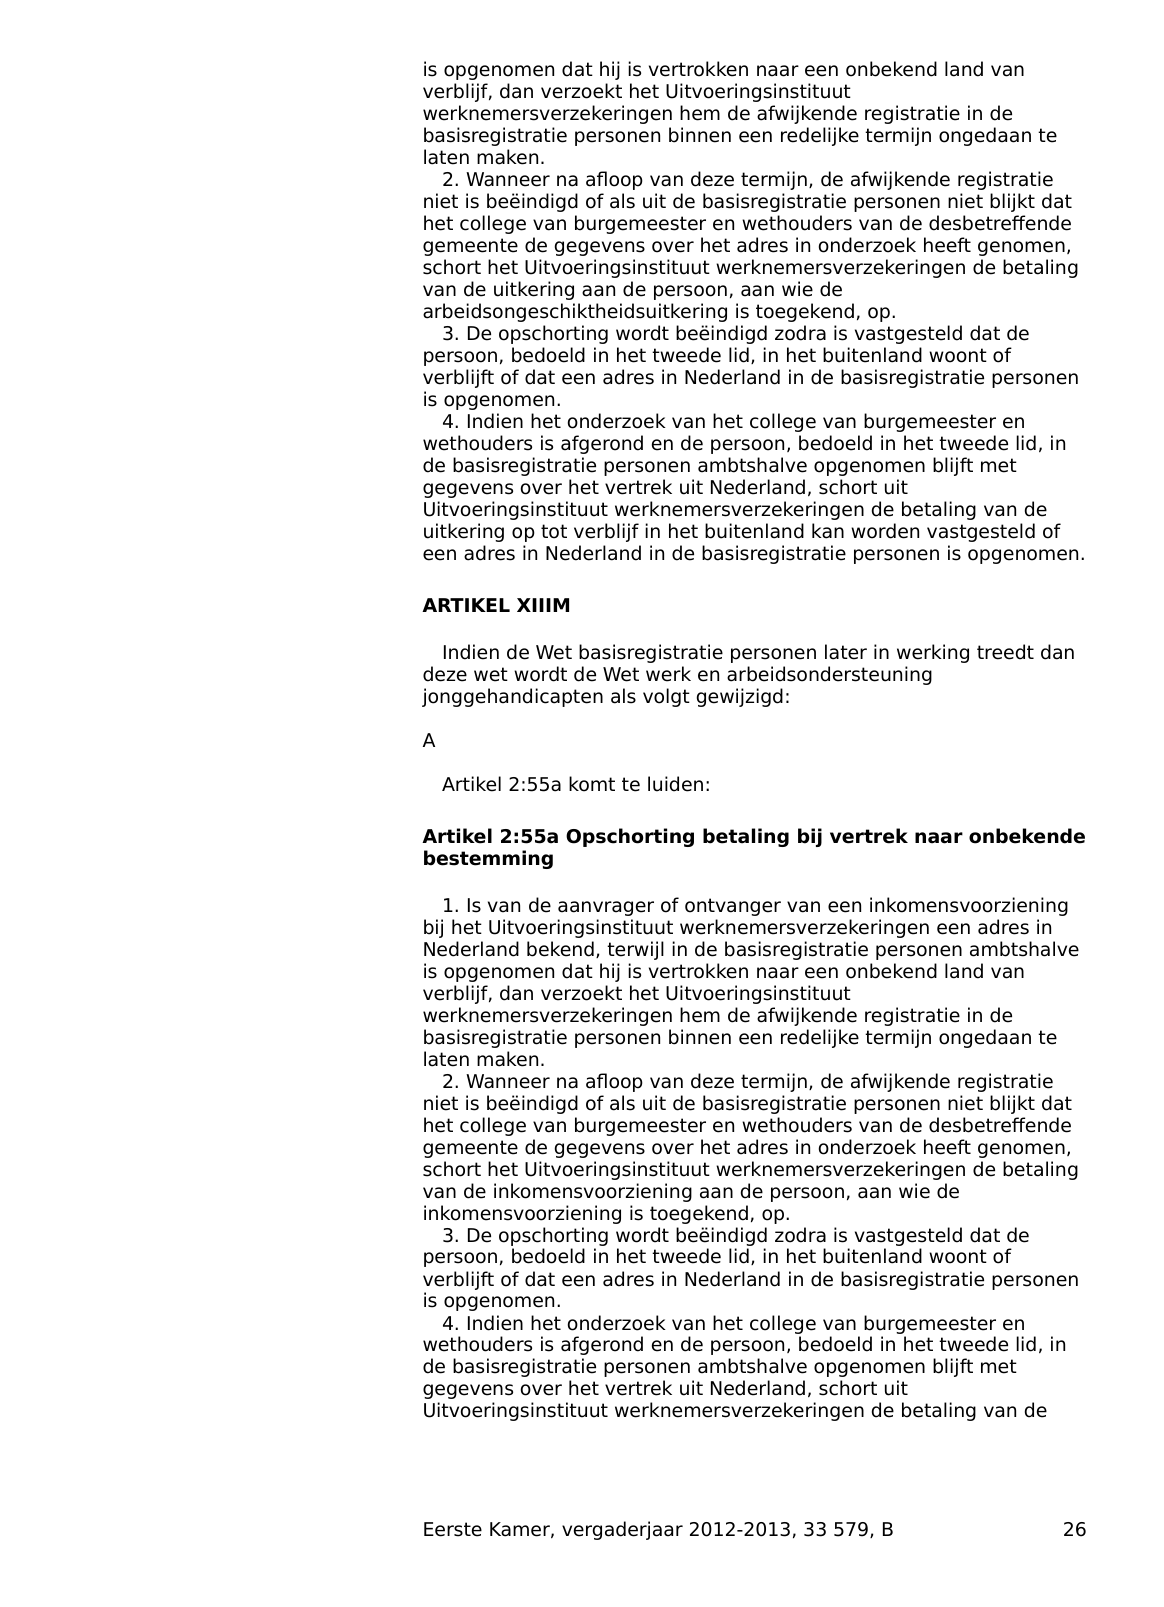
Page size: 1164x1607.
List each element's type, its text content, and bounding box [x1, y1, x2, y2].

text 2. Wanneer na afloop van deze termijn, de afwijkende registratie niet is beëindigd of als uit de basisregistratie personen niet blijkt dat het college van burgemeester en wethouders van de desbetreffende gemeente de gegevens over het adres in onderzoek heeft genomen, schort het Uitvoeringsinstituut werknemersverzekeringen de betaling van de uitkering aan de persoon, aan wie de arbeidsongeschiktheidsuitkering is toegekend, op. [422, 169, 1087, 323]
text 3. De opschorting wordt beëindigd zodra is vastgesteld dat de persoon, bedoeld in het tweede lid, in het buitenland woont of verblijft of dat een adres in Nederland in de basisregistratie personen is opgenomen. [422, 1224, 1087, 1312]
subtitle ARTIKEL XIIIM [422, 594, 1087, 617]
text 1. Is van de aanvrager of ontvanger van een inkomensvoorziening bij het Uitvoeringsinstituut werknemersverzekeringen een adres in Nederland bekend, terwijl in de basisregistratie personen ambtshalve is opgenomen dat hij is vertrokken naar een onbekend land van verblijf, dan verzoekt het Uitvoeringsinstituut werknemersverzekeringen hem de afwijkende registratie in de basisregistratie personen binnen een redelijke termijn ongedaan te laten maken. [422, 895, 1087, 1071]
subtitle Artikel 2:55a Opschorting betaling bij vertrek naar onbekende bestemming [422, 826, 1087, 870]
text 4. Indien het onderzoek van het college van burgemeester en wethouders is afgerond en de persoon, bedoeld in het tweede lid, in de basisregistratie personen ambtshalve opgenomen blijft met gegevens over het vertrek uit Nederland, schort uit Uitvoeringsinstituut werknemersverzekeringen de betaling van de uitkering op tot verblijf in het buitenland kan worden vastgesteld of een adres in Nederland in de basisregistratie personen is opgenomen. [422, 411, 1087, 564]
text 4. Indien het onderzoek van het college van burgemeester en wethouders is afgerond en de persoon, bedoeld in het tweede lid, in de basisregistratie personen ambtshalve opgenomen blijft met gegevens over het vertrek uit Nederland, schort uit Uitvoeringsinstituut werknemersverzekeringen de betaling van de [422, 1312, 1087, 1422]
text A [422, 730, 1087, 752]
text 3. De opschorting wordt beëindigd zodra is vastgesteld dat de persoon, bedoeld in het tweede lid, in het buitenland woont of verblijft of dat een adres in Nederland in de basisregistratie personen is opgenomen. [422, 323, 1087, 411]
text 2. Wanneer na afloop van deze termijn, de afwijkende registratie niet is beëindigd of als uit de basisregistratie personen niet blijkt dat het college van burgemeester en wethouders van de desbetreffende gemeente de gegevens over het adres in onderzoek heeft genomen, schort het Uitvoeringsinstituut werknemersverzekeringen de betaling van de inkomensvoorziening aan de persoon, aan wie de inkomensvoorziening is toegekend, op. [422, 1071, 1087, 1224]
text Indien de Wet basisregistratie personen later in werking treedt dan deze wet wordt de Wet werk en arbeidsondersteuning jonggehandicapten als volgt gewijzigd: [422, 642, 1087, 707]
text Artikel 2:55a komt te luiden: [422, 774, 1087, 796]
text is opgenomen dat hij is vertrokken naar een onbekend land van verblijf, dan verzoekt het Uitvoeringsinstituut werknemersverzekeringen hem de afwijkende registratie in de basisregistratie personen binnen een redelijke termijn ongedaan te laten maken. [422, 59, 1087, 169]
